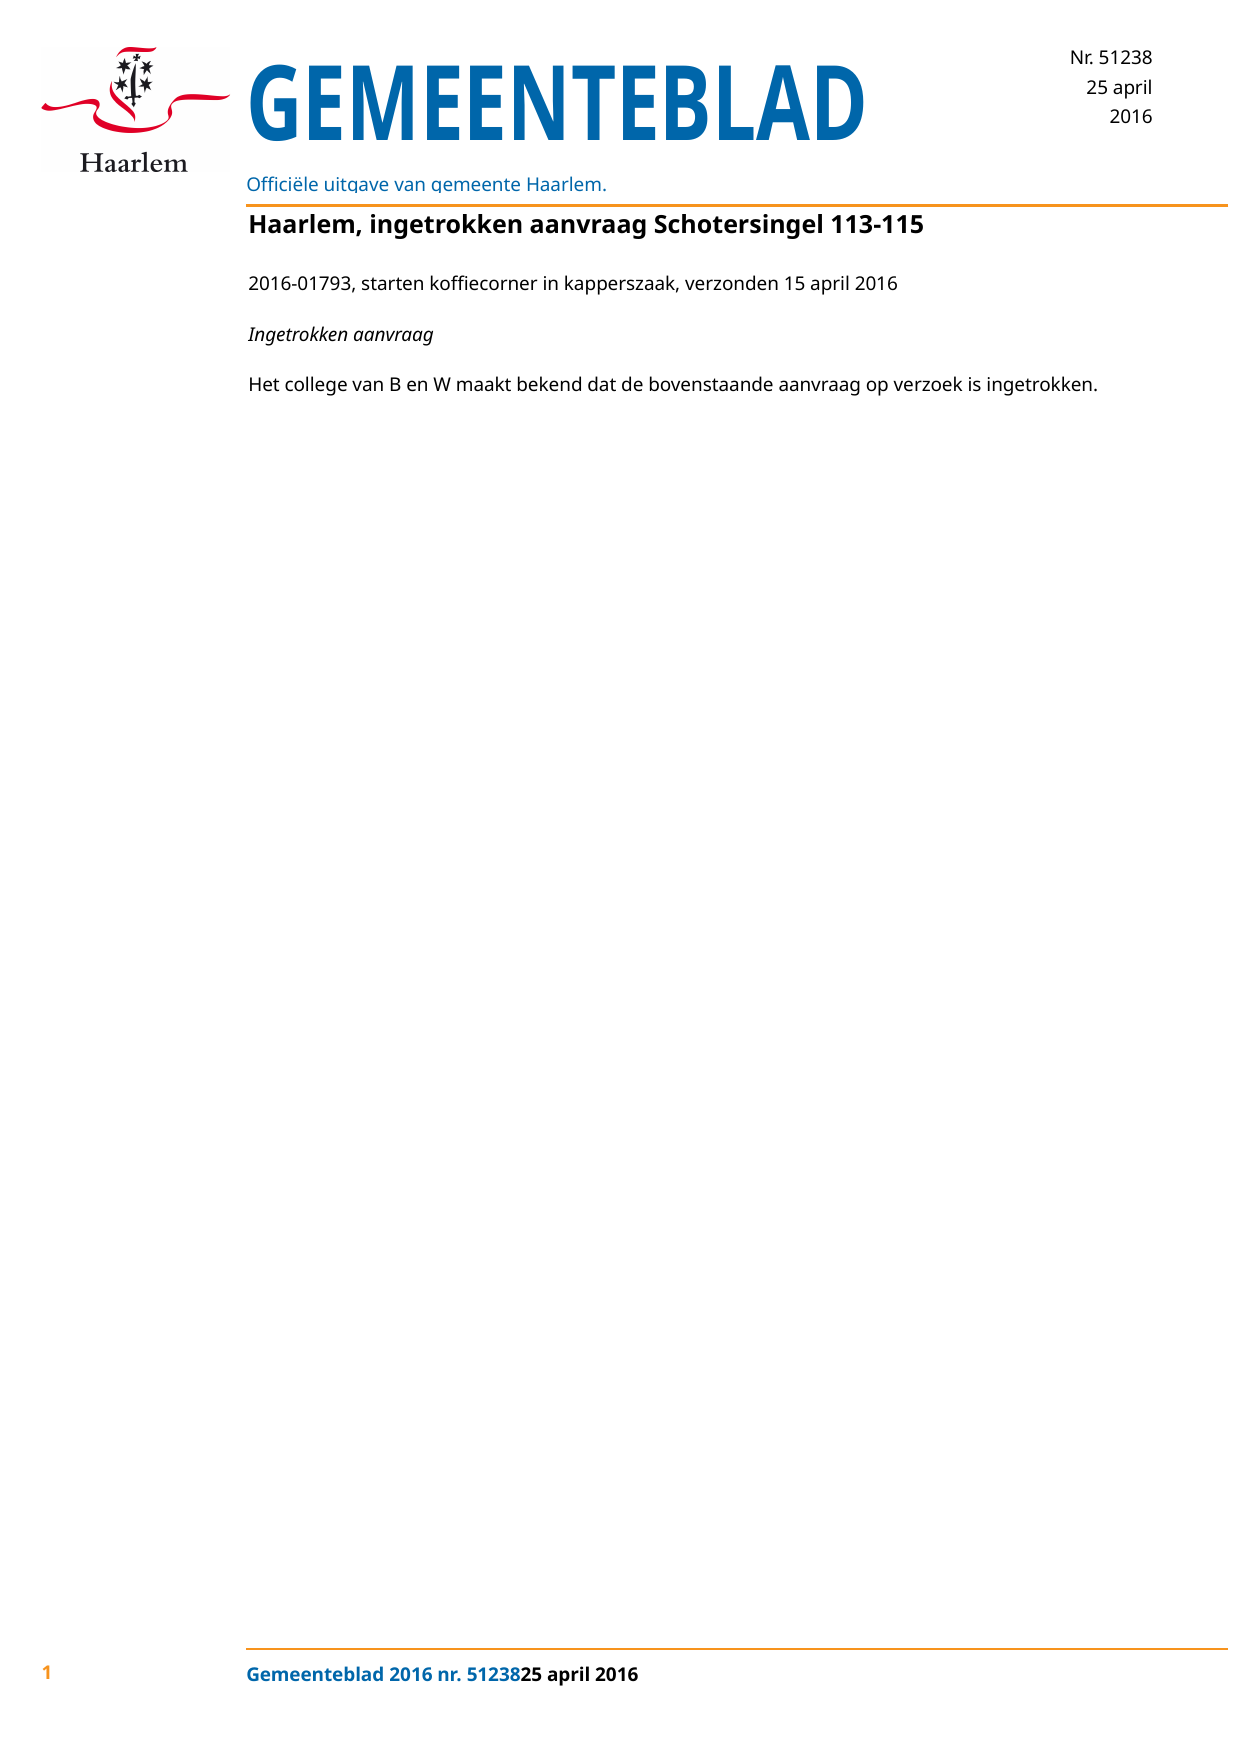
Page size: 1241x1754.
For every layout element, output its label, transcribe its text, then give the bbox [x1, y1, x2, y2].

text Haarlem, ingetrokken aanvraag Schotersingel 113-115 [248, 207, 1152, 241]
picture [41, 47, 231, 172]
text Ingetrokken aanvraag [248, 321, 1152, 346]
text 2016-01793, starten koffiecorner in kapperszaak, verzonden 15 april 2016 [248, 270, 1152, 296]
text Het college van B en W maakt bekend dat de bovenstaande aanvraag op verzoek is ingetrokken. [248, 371, 1152, 397]
